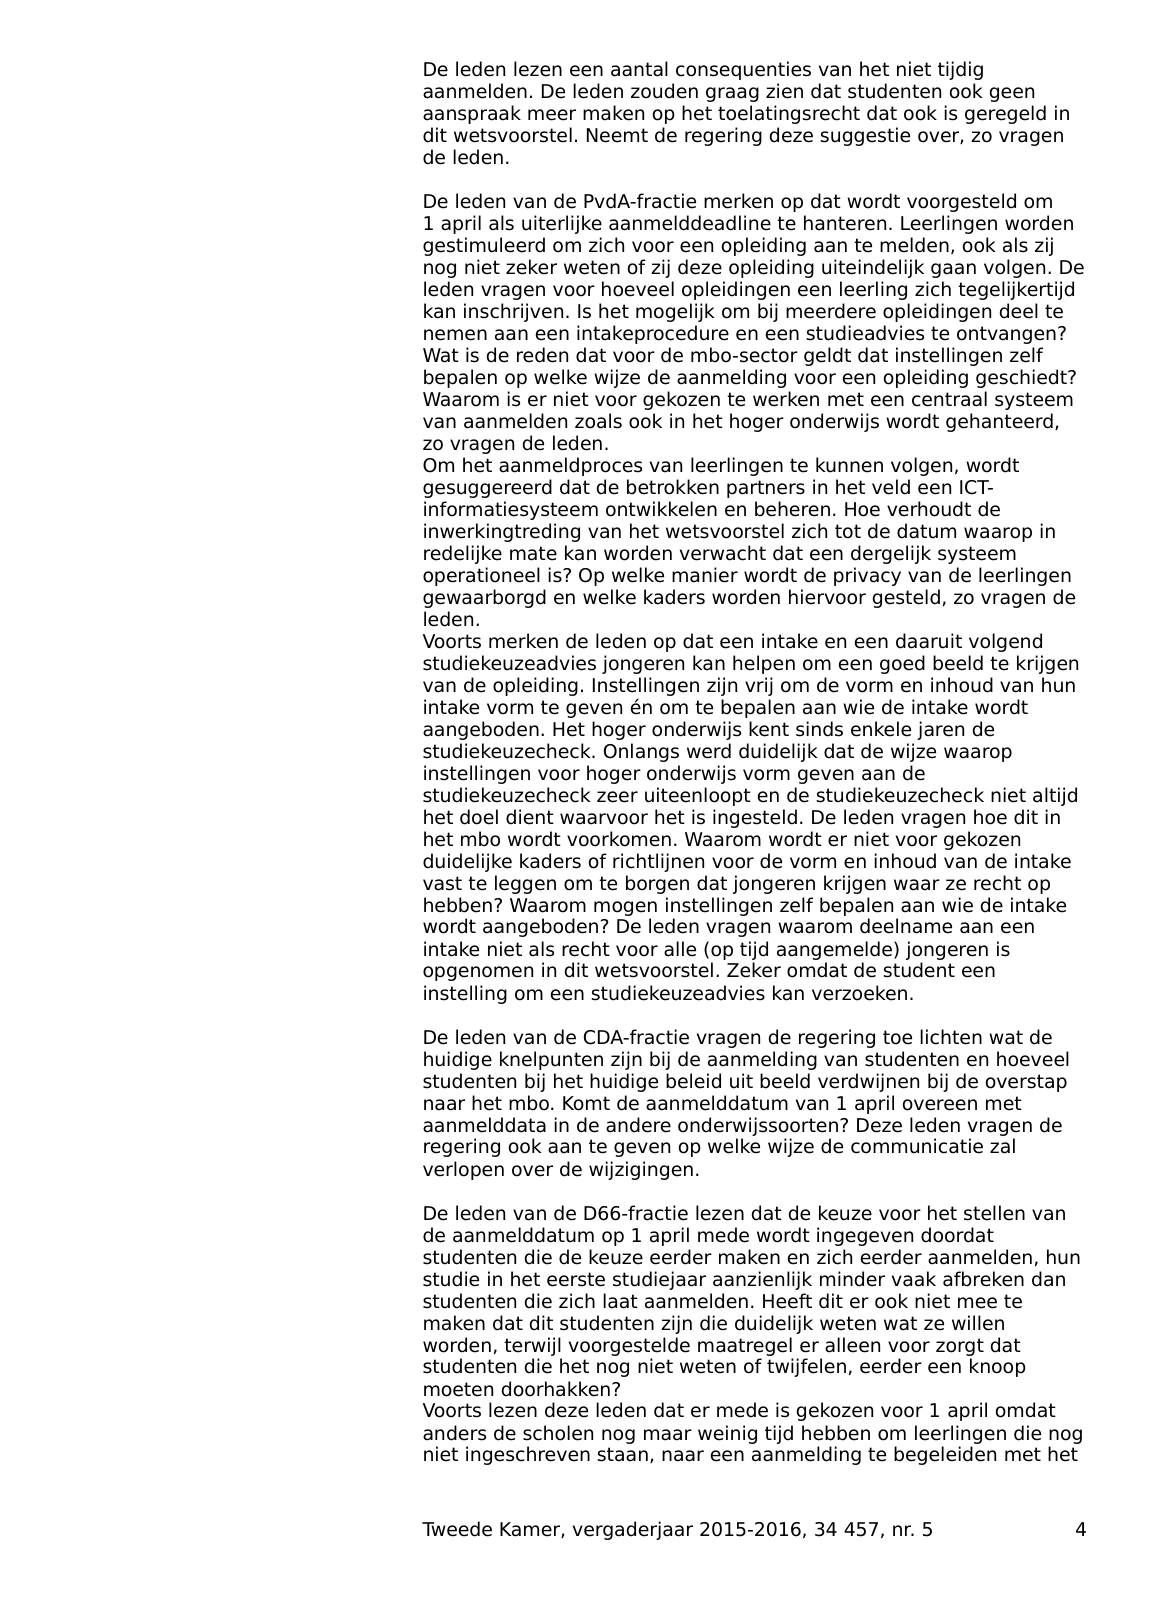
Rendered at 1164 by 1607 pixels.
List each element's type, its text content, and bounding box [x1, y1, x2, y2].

text Voorts merken de leden op dat een intake en een daaruit volgend studiekeuzeadvies jongeren kan helpen om een goed beeld te krijgen van de opleiding. Instellingen zijn vrij om de vorm en inhoud van hun intake vorm te geven én om te bepalen aan wie de intake wordt aangeboden. Het hoger onderwijs kent sinds enkele jaren de studiekeuzecheck. Onlangs werd duidelijk dat de wijze waarop instellingen voor hoger onderwijs vorm geven aan de studiekeuzecheck zeer uiteenloopt en de studiekeuzecheck niet altijd het doel dient waarvoor het is ingesteld. De leden vragen hoe dit in het mbo wordt voorkomen. Waarom wordt er niet voor gekozen duidelijke kaders of richtlijnen voor de vorm en inhoud van de intake vast te leggen om te borgen dat jongeren krijgen waar ze recht op hebben? Waarom mogen instellingen zelf bepalen aan wie de intake wordt aangeboden? De leden vragen waarom deelname aan een intake niet als recht voor alle (op tijd aangemelde) jongeren is opgenomen in dit wetsvoorstel. Zeker omdat de student een instelling om een studiekeuzeadvies kan verzoeken. [422, 631, 1087, 1004]
text De leden van de D66-fractie lezen dat de keuze voor het stellen van de aanmelddatum op 1 april mede wordt ingegeven doordat studenten die de keuze eerder maken en zich eerder aanmelden, hun studie in het eerste studiejaar aanzienlijk minder vaak afbreken dan studenten die zich laat aanmelden. Heeft dit er ook niet mee te maken dat dit studenten zijn die duidelijk weten wat ze willen worden, terwijl voorgestelde maatregel er alleen voor zorgt dat studenten die het nog niet weten of twijfelen, eerder een knoop moeten doorhakken? [422, 1203, 1087, 1400]
text De leden lezen een aantal consequenties van het niet tijdig aanmelden. De leden zouden graag zien dat studenten ook geen aanspraak meer maken op het toelatingsrecht dat ook is geregeld in dit wetsvoorstel. Neemt de regering deze suggestie over, zo vragen de leden. [422, 59, 1087, 169]
text Om het aanmeldproces van leerlingen te kunnen volgen, wordt gesuggereerd dat de betrokken partners in het veld een ICT-informatiesysteem ontwikkelen en beheren. Hoe verhoudt de inwerkingtreding van het wetsvoorstel zich tot de datum waarop in redelijke mate kan worden verwacht dat een dergelijk systeem operationeel is? Op welke manier wordt de privacy van de leerlingen gewaarborgd en welke kaders worden hiervoor gesteld, zo vragen de leden. [422, 455, 1087, 631]
text De leden van de CDA-fractie vragen de regering toe lichten wat de huidige knelpunten zijn bij de aanmelding van studenten en hoeveel studenten bij het huidige beleid uit beeld verdwijnen bij de overstap naar het mbo. Komt de aanmelddatum van 1 april overeen met aanmelddata in de andere onderwijssoorten? Deze leden vragen de regering ook aan te geven op welke wijze de communicatie zal verlopen over de wijzigingen. [422, 1027, 1087, 1180]
text Voorts lezen deze leden dat er mede is gekozen voor 1 april omdat anders de scholen nog maar weinig tijd hebben om leerlingen die nog niet ingeschreven staan, naar een aanmelding te begeleiden met het [422, 1400, 1087, 1466]
text De leden van de PvdA-fractie merken op dat wordt voorgesteld om 1 april als uiterlijke aanmelddeadline te hanteren. Leerlingen worden gestimuleerd om zich voor een opleiding aan te melden, ook als zij nog niet zeker weten of zij deze opleiding uiteindelijk gaan volgen. De leden vragen voor hoeveel opleidingen een leerling zich tegelijkertijd kan inschrijven. Is het mogelijk om bij meerdere opleidingen deel te nemen aan een intakeprocedure en een studieadvies te ontvangen? Wat is de reden dat voor de mbo-sector geldt dat instellingen zelf bepalen op welke wijze de aanmelding voor een opleiding geschiedt? Waarom is er niet voor gekozen te werken met een centraal systeem van aanmelden zoals ook in het hoger onderwijs wordt gehanteerd, zo vragen de leden. [422, 191, 1087, 455]
